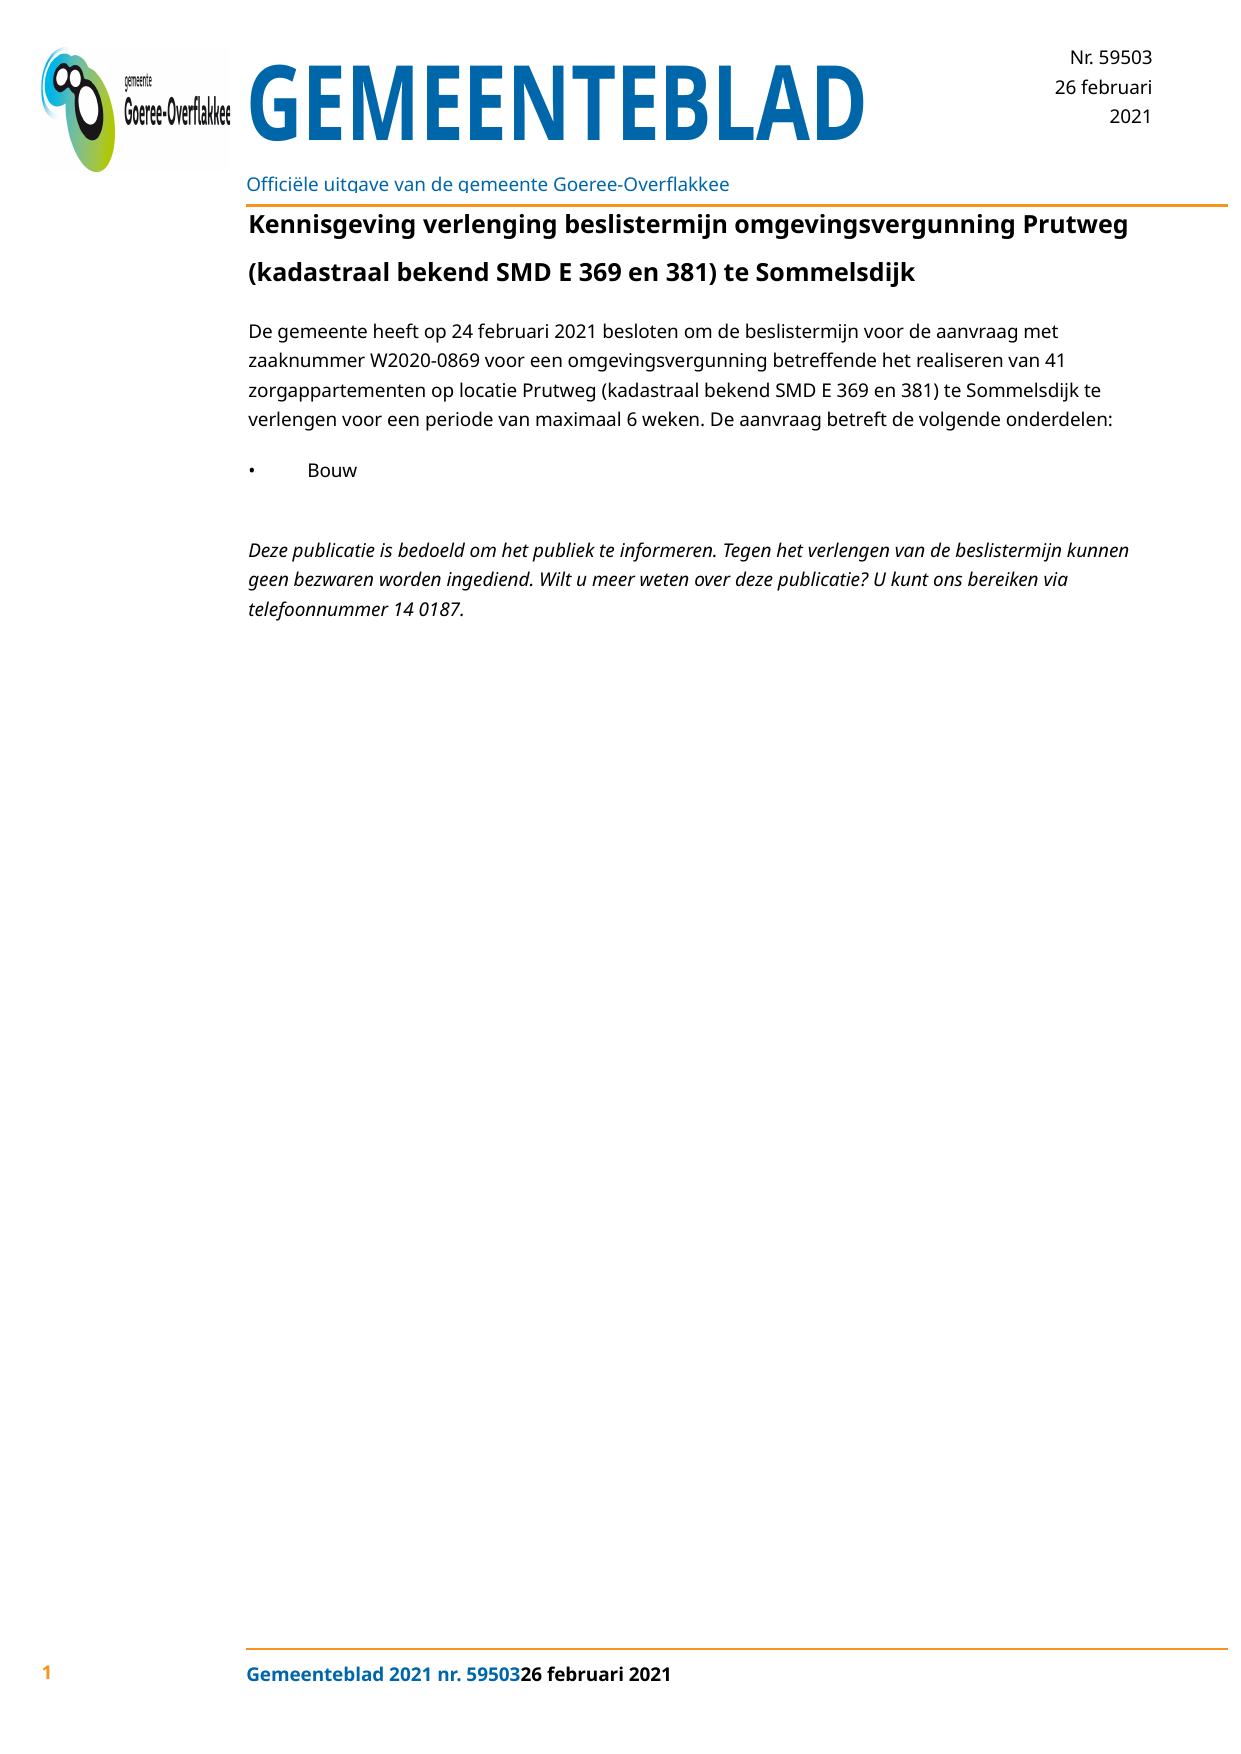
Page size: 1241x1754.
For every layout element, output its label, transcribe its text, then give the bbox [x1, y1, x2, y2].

picture [41, 47, 231, 172]
text Deze publicatie is bedoeld om het publiek te informeren. Tegen het verlengen van de beslistermijn kunnen geen bezwaren worden ingediend. Wilt u meer weten over deze publicatie? U kunt ons bereiken via telefoonnummer 14 0187. [248, 537, 1152, 622]
list Bouw [248, 457, 1152, 483]
text De gemeente heeft op 24 februari 2021 besloten om de beslistermijn voor de aanvraag met zaaknummer W2020-0869 voor een omgevingsvergunning betreffende het realiseren van 41 zorgappartementen op locatie Prutweg (kadastraal bekend SMD E 369 en 381) te Sommelsdijk te verlengen voor een periode van maximaal 6 weken. De aanvraag betreft de volgende onderdelen: [248, 318, 1152, 432]
text Kennisgeving verlenging beslistermijn omgevingsvergunning Prutweg (kadastraal bekend SMD E 369 en 381) te Sommelsdijk [248, 207, 1152, 288]
